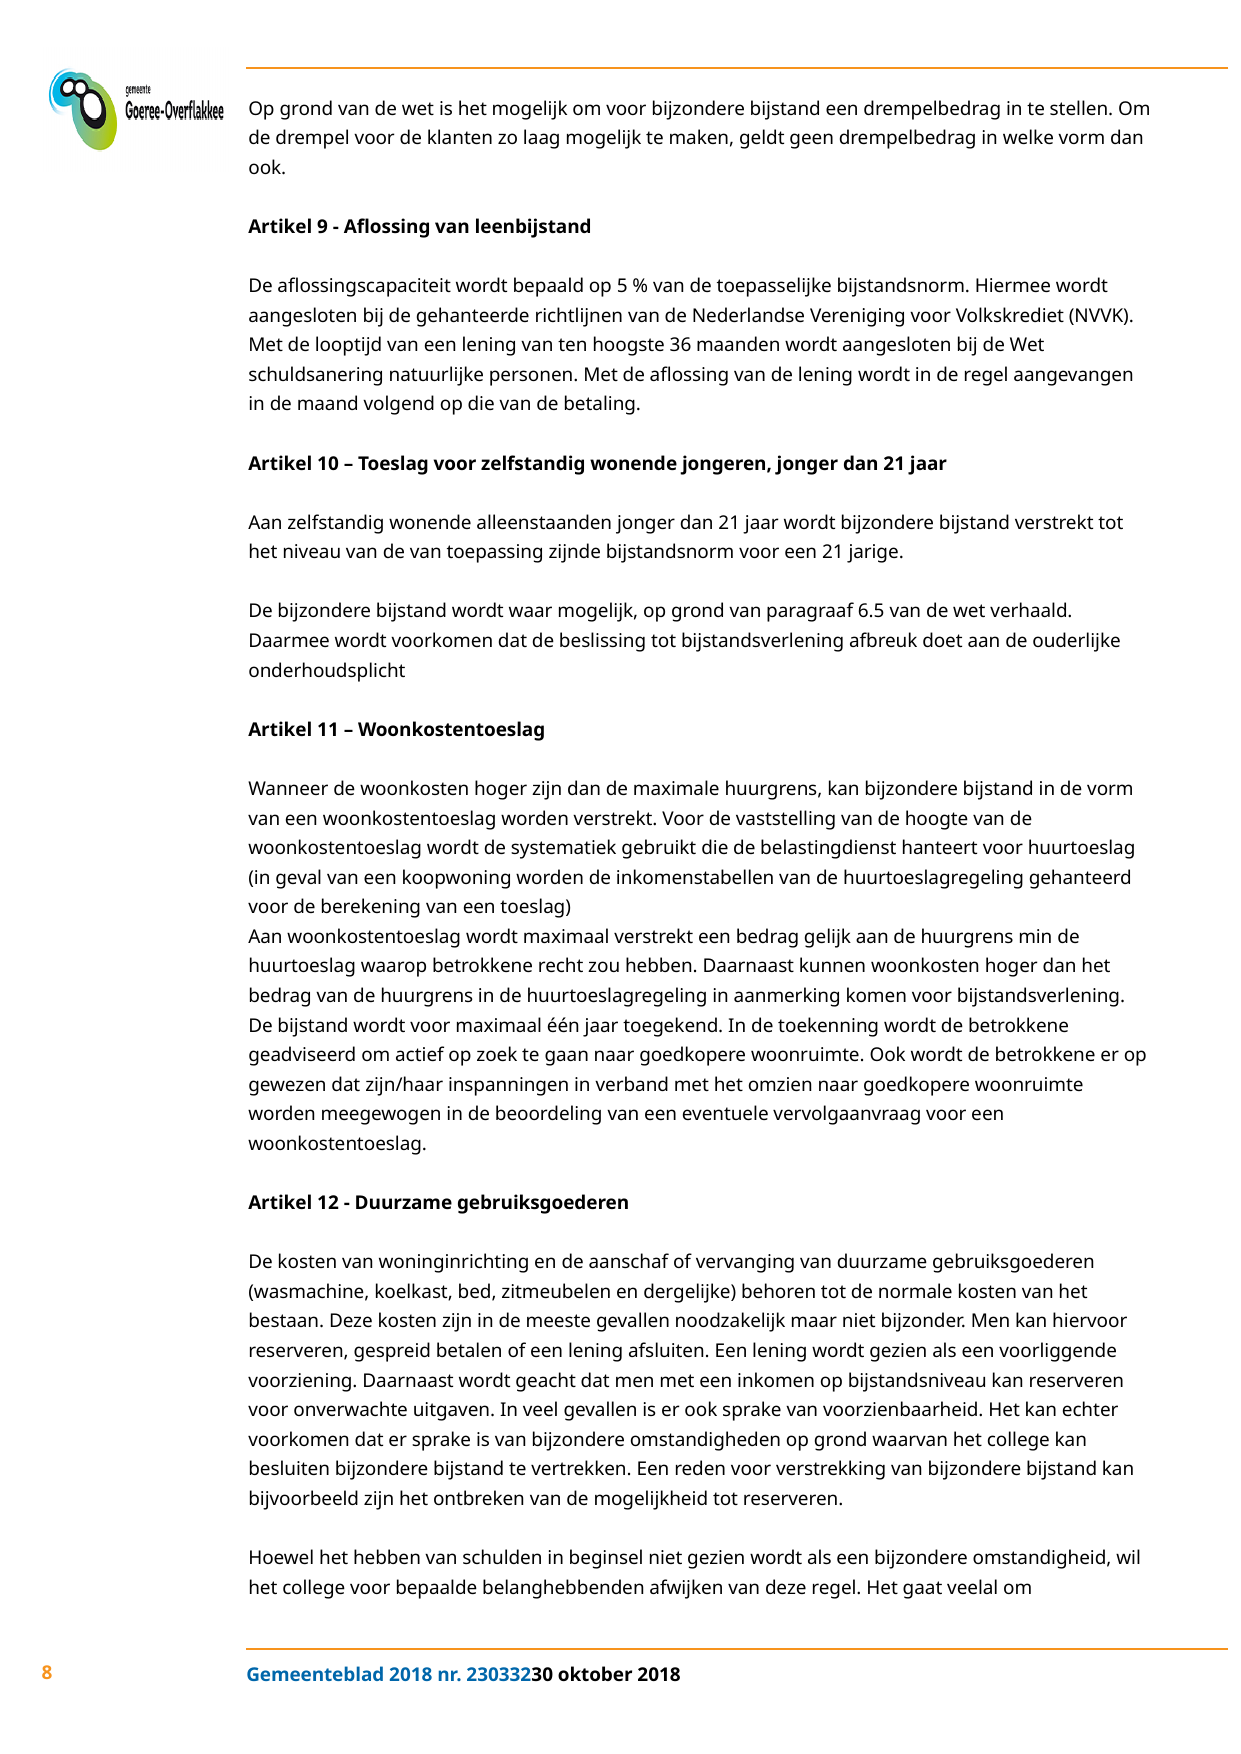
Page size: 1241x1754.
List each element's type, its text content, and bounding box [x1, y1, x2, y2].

text Aan woonkostentoeslag wordt maximaal verstrekt een bedrag gelijk aan de huurgrens min de huurtoeslag waarop betrokkene recht zou hebben. Daarnaast kunnen woonkosten hoger dan het bedrag van de huurgrens in de huurtoeslagregeling in aanmerking komen voor bijstandsverlening. [248, 923, 1152, 1008]
text De bijzondere bijstand wordt waar mogelijk, op grond van paragraaf 6.5 van de wet verhaald. Daarmee wordt voorkomen dat de beslissing tot bijstandsverlening afbreuk doet aan de ouderlijke onderhoudsplicht [248, 598, 1152, 683]
text Wanneer de woonkosten hoger zijn dan de maximale huurgrens, kan bijzondere bijstand in de vorm van een woonkostentoeslag worden verstrekt. Voor de vaststelling van de hoogte van de woonkostentoeslag wordt de systematiek gebruikt die de belastingdienst hanteert voor huurtoeslag (in geval van een koopwoning worden de inkomenstabellen van de huurtoeslagregeling gehanteerd voor de berekening van een toeslag) [248, 775, 1152, 919]
text Hoewel het hebben van schulden in beginsel niet gezien wordt als een bijzondere omstandigheid, wil het college voor bepaalde belanghebbenden afwijken van deze regel. Het gaat veelal om [248, 1544, 1152, 1600]
text Op grond van de wet is het mogelijk om voor bijzondere bijstand een drempelbedrag in te stellen. Om de drempel voor de klanten zo laag mogelijk te maken, geldt geen drempelbedrag in welke vorm dan ook. [248, 95, 1152, 180]
text Aan zelfstandig wonende alleenstaanden jonger dan 21 jaar wordt bijzondere bijstand verstrekt tot het niveau van de van toepassing zijnde bijstandsnorm voor een 21 jarige. [248, 509, 1152, 564]
picture [41, 47, 231, 172]
text De bijstand wordt voor maximaal één jaar toegekend. In de toekenning wordt de betrokkene geadviseerd om actief op zoek te gaan naar goedkopere woonruimte. Ook wordt de betrokkene er op gewezen dat zijn/haar inspanningen in verband met het omzien naar goedkopere woonruimte worden meegewogen in de beoordeling van een eventuele vervolgaanvraag voor een woonkostentoeslag. [248, 1012, 1152, 1156]
text Artikel 11 – Woonkostentoeslag [248, 716, 1152, 742]
text De kosten van woninginrichting en de aanschaf of vervanging van duurzame gebruiksgoederen (wasmachine, koelkast, bed, zitmeubelen en dergelijke) behoren tot de normale kosten van het bestaan. Deze kosten zijn in de meeste gevallen noodzakelijk maar niet bijzonder. Men kan hiervoor reserveren, gespreid betalen of een lening afsluiten. Een lening wordt gezien als een voorliggende voorziening. Daarnaast wordt geacht dat men met een inkomen op bijstandsniveau kan reserveren voor onverwachte uitgaven. In veel gevallen is er ook sprake van voorzienbaarheid. Het kan echter voorkomen dat er sprake is van bijzondere omstandigheden op grond waarvan het college kan besluiten bijzondere bijstand te vertrekken. Een reden voor verstrekking van bijzondere bijstand kan bijvoorbeeld zijn het ontbreken van de mogelijkheid tot reserveren. [248, 1248, 1152, 1511]
text Artikel 10 – Toeslag voor zelfstandig wonende jongeren, jonger dan 21 jaar [248, 450, 1152, 476]
text Artikel 9 - Aflossing van leenbijstand [248, 213, 1152, 239]
text De aflossingscapaciteit wordt bepaald op 5 % van de toepasselijke bijstandsnorm. Hiermee wordt aangesloten bij de gehanteerde richtlijnen van de Nederlandse Vereniging voor Volkskrediet (NVVK). Met de looptijd van een lening van ten hoogste 36 maanden wordt aangesloten bij de Wet schuldsanering natuurlijke personen. Met de aflossing van de lening wordt in de regel aangevangen in de maand volgend op die van de betaling. [248, 272, 1152, 416]
text Artikel 12 - Duurzame gebruiksgoederen [248, 1189, 1152, 1215]
